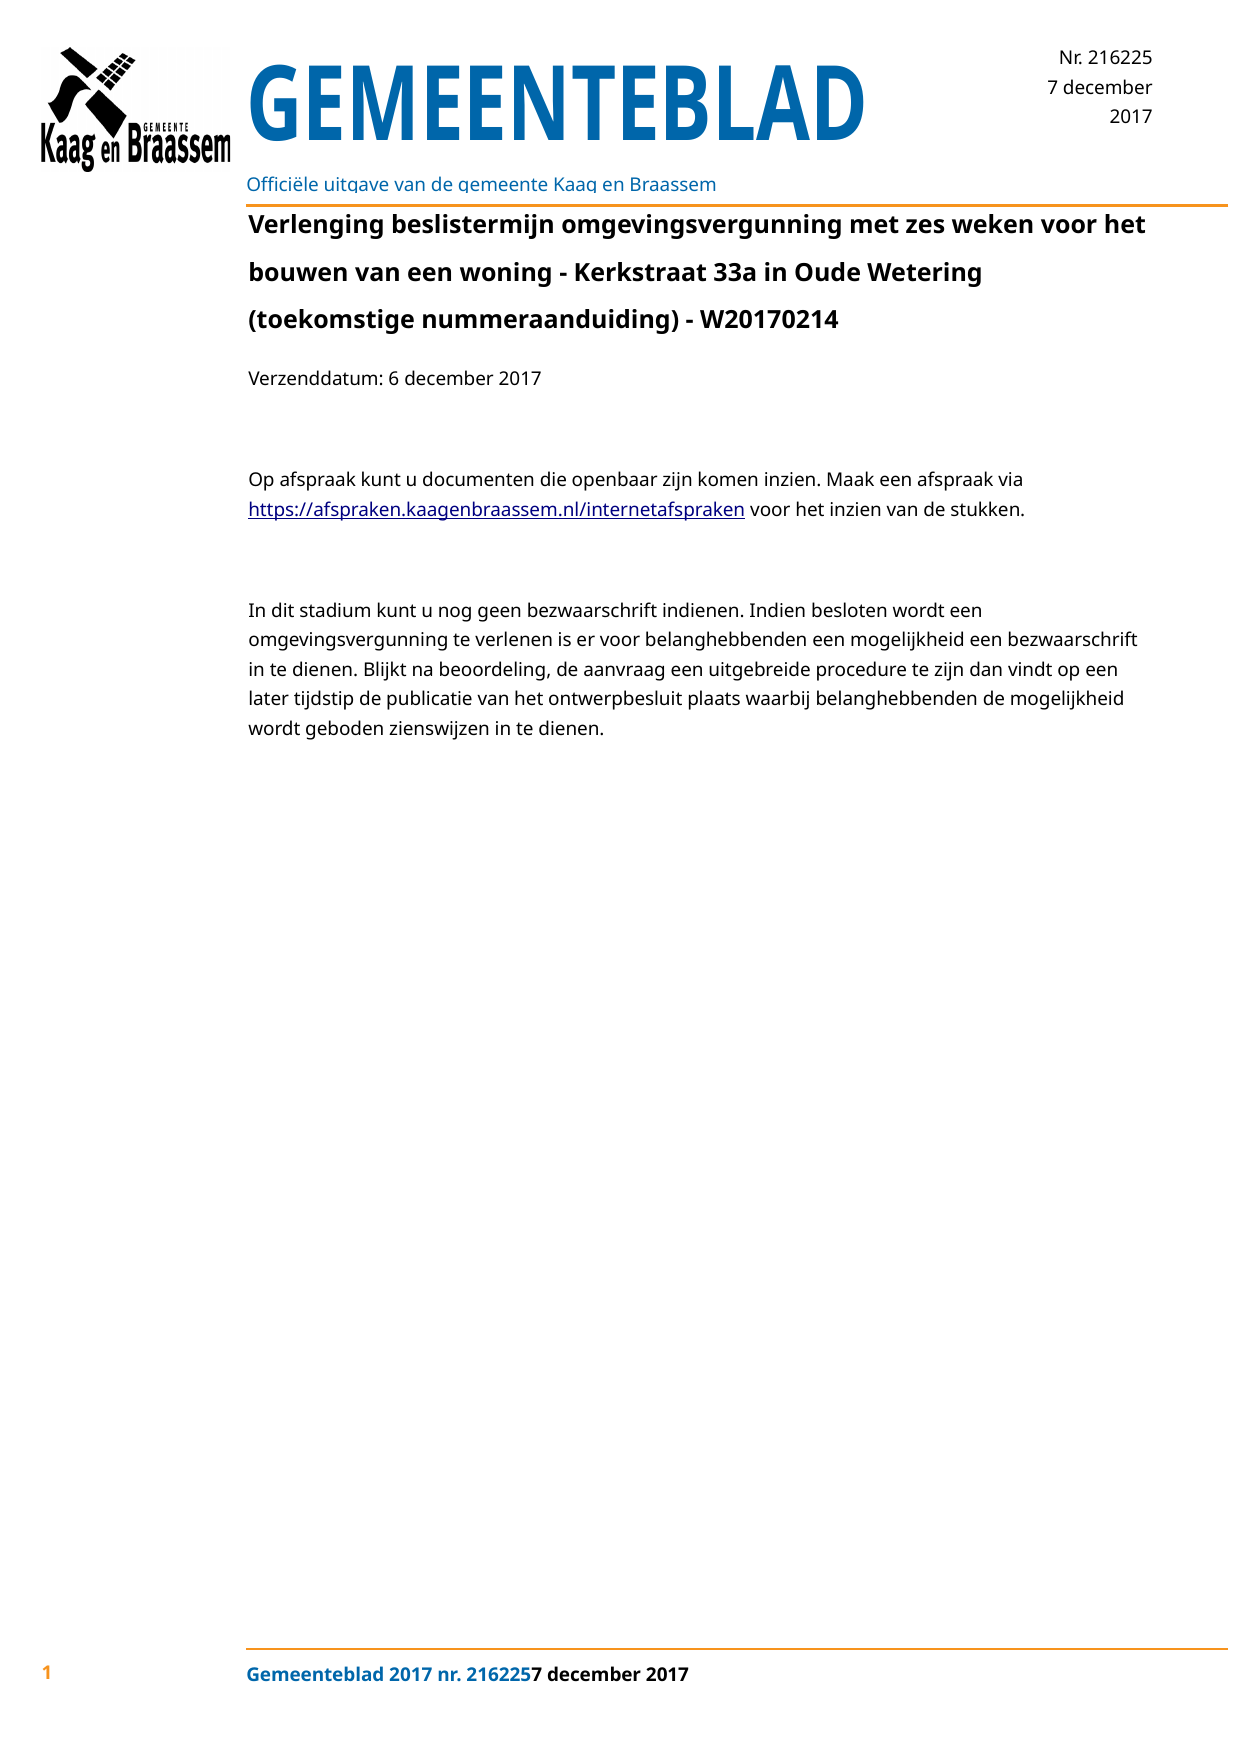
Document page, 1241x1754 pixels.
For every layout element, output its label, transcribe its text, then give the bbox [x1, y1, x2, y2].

text Op afspraak kunt u documenten die openbaar zijn komen inzien. Maak een afspraak via https://afspraken.kaagenbraassem.nl/internetafspraken voor het inzien van de stukken. [248, 466, 1152, 522]
text In dit stadium kunt u nog geen bezwaarschrift indienen. Indien besloten wordt een omgevingsvergunning te verlenen is er voor belanghebbenden een mogelijkheid een bezwaarschrift in te dienen. Blijkt na beoordeling, de aanvraag een uitgebreide procedure te zijn dan vindt op een later tijdstip de publicatie van het ontwerpbesluit plaats waarbij belanghebbenden de mogelijkheid wordt geboden zienswijzen in te dienen. [248, 597, 1152, 741]
text Verzenddatum: 6 december 2017 [248, 366, 1152, 391]
text Verlenging beslistermijn omgevingsvergunning met zes weken voor het bouwen van een woning - Kerkstraat 33a in Oude Wetering (toekomstige nummeraanduiding) - W20170214 [248, 207, 1152, 336]
picture [41, 47, 231, 172]
